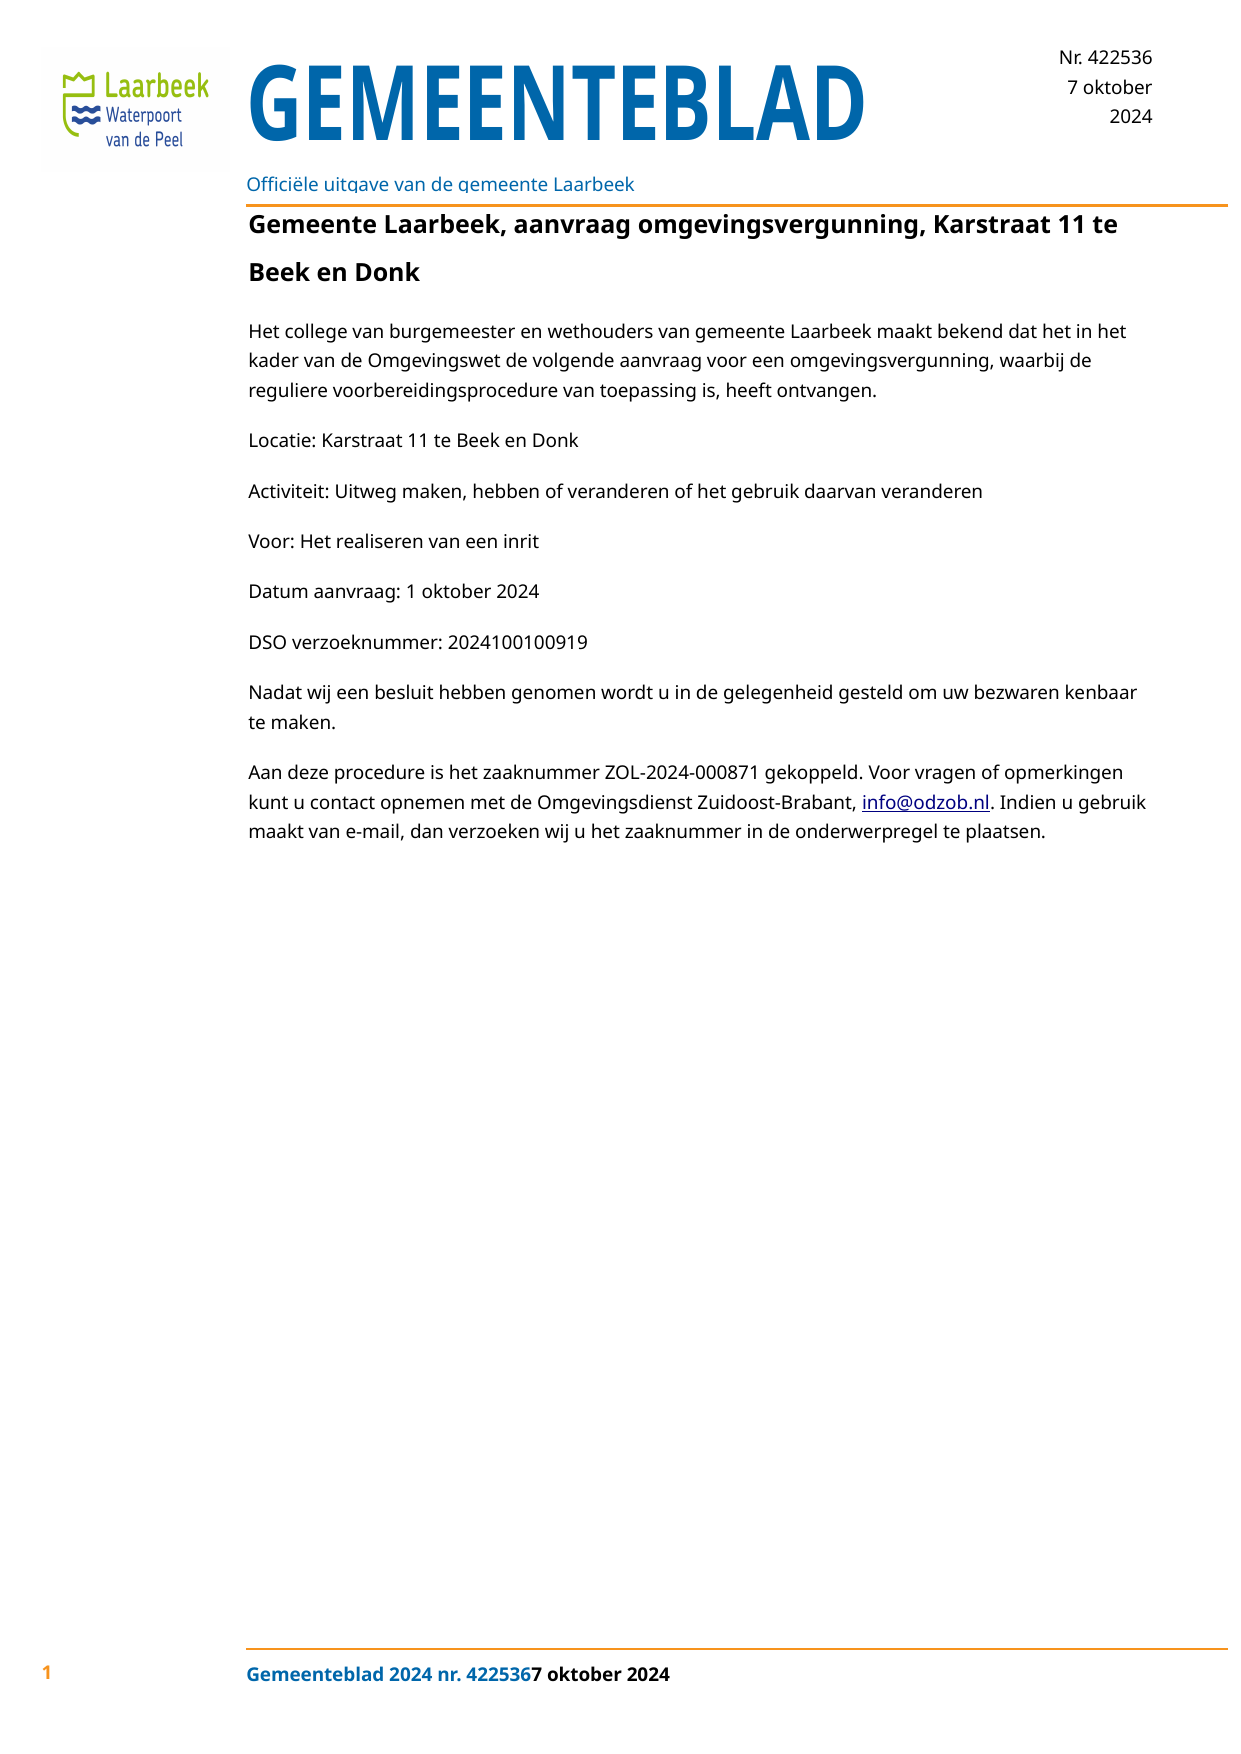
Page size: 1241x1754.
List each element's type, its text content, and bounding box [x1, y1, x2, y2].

text Aan deze procedure is het zaaknummer ZOL-2024-000871 gekoppeld. Voor vragen of opmerkingen kunt u contact opnemen met de Omgevingsdienst Zuidoost-Brabant, info@odzob.nl. Indien u gebruik maakt van e-mail, dan verzoeken wij u het zaaknummer in de onderwerpregel te plaatsen. [248, 759, 1152, 844]
text Nadat wij een besluit hebben genomen wordt u in de gelegenheid gesteld om uw bezwaren kenbaar te maken. [248, 679, 1152, 735]
text Het college van burgemeester en wethouders van gemeente Laarbeek maakt bekend dat het in het kader van de Omgevingswet de volgende aanvraag voor een omgevingsvergunning, waarbij de reguliere voorbereidingsprocedure van toepassing is, heeft ontvangen. [248, 318, 1152, 403]
text Voor: Het realiseren van een inrit [248, 528, 1152, 554]
text Activiteit: Uitweg maken, hebben of veranderen of het gebruik daarvan veranderen [248, 478, 1152, 504]
text Gemeente Laarbeek, aanvraag omgevingsvergunning, Karstraat 11 te Beek en Donk [248, 207, 1152, 288]
picture [41, 47, 231, 172]
text Locatie: Karstraat 11 te Beek en Donk [248, 427, 1152, 453]
text Datum aanvraag: 1 oktober 2024 [248, 579, 1152, 604]
text DSO verzoeknummer: 2024100100919 [248, 629, 1152, 655]
